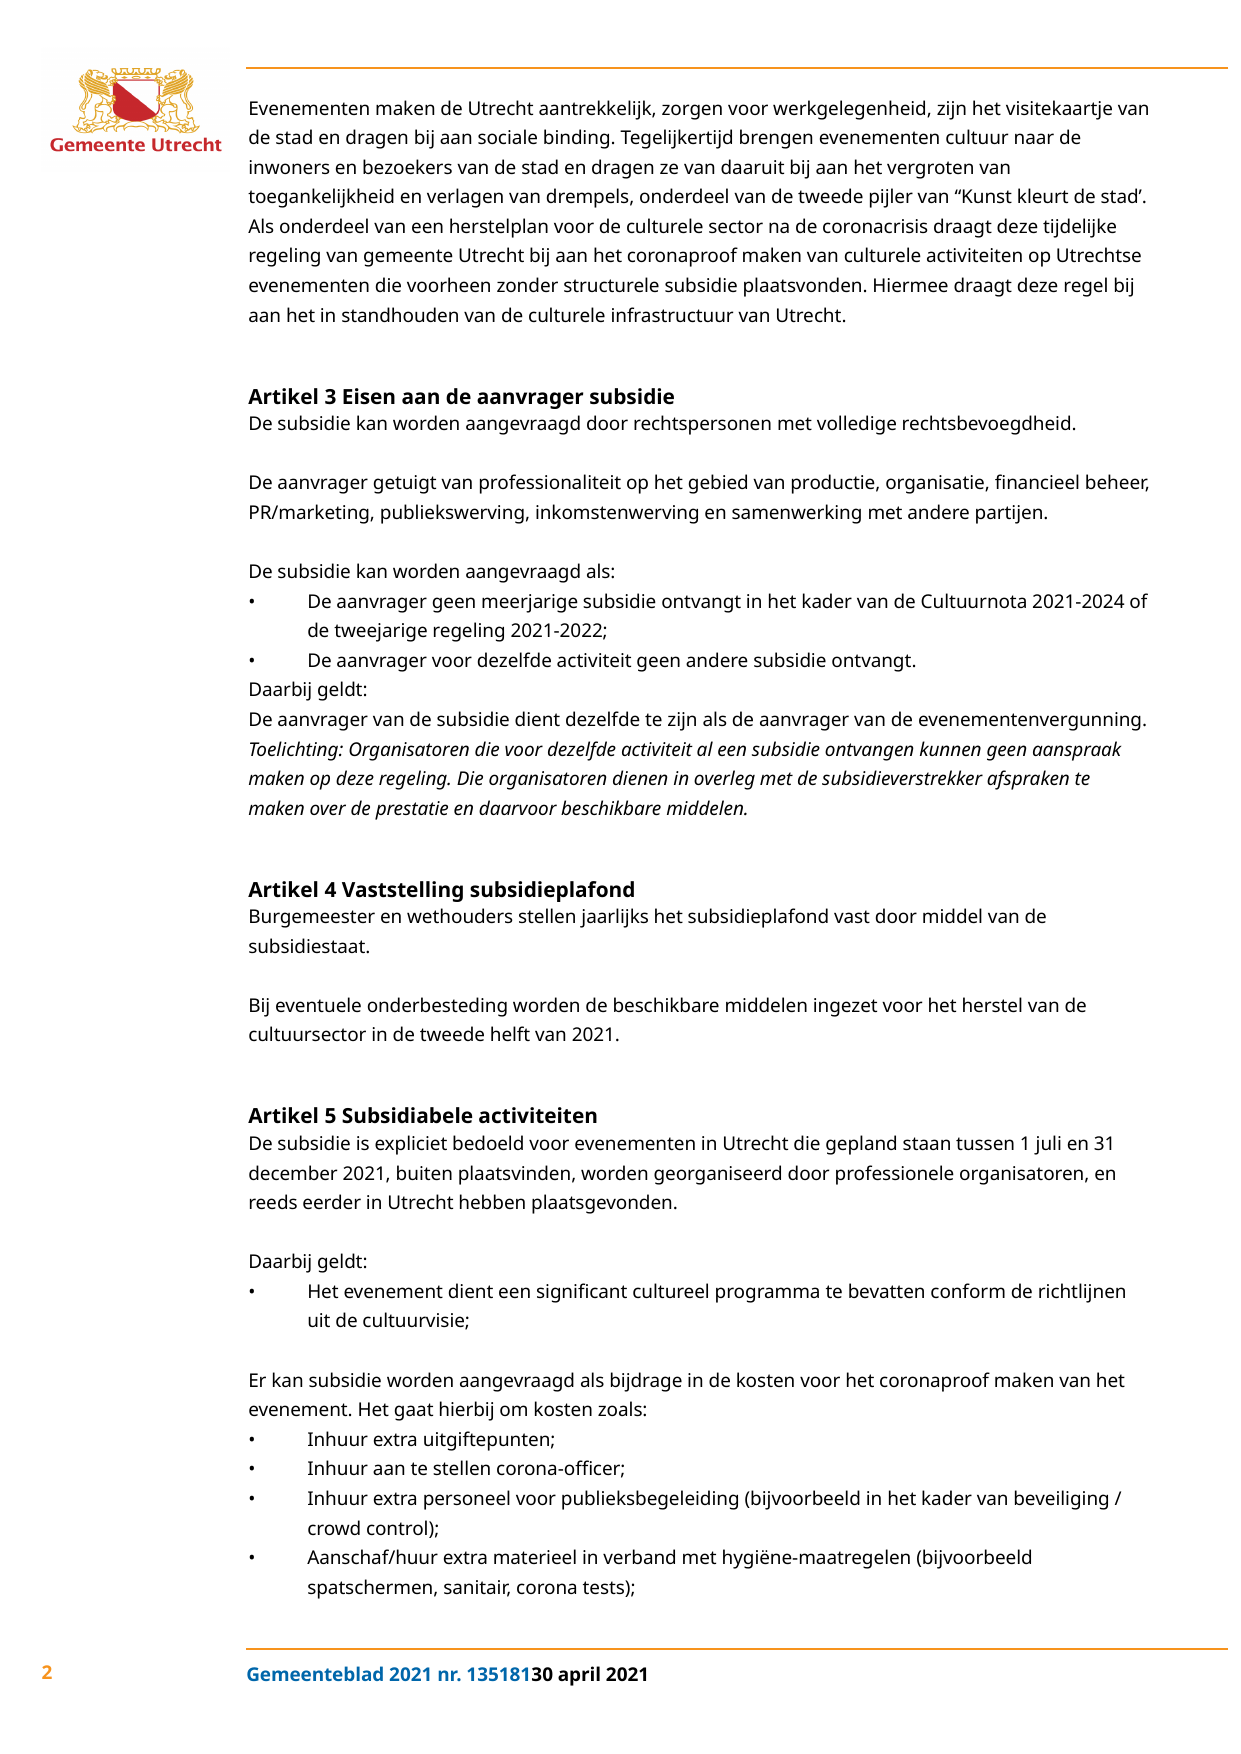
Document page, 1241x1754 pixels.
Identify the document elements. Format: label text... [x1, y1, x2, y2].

picture [41, 47, 231, 172]
text Toelichting: Organisatoren die voor dezelfde activiteit al een subsidie ontvangen kunnen geen aanspraak maken op deze regeling. Die organisatoren dienen in overleg met de subsidieverstrekker afspraken te maken over de prestatie en daarvoor beschikbare middelen. [248, 736, 1152, 821]
text Daarbij geldt: [248, 1248, 1152, 1274]
text Als onderdeel van een herstelplan voor de culturele sector na de coronacrisis draagt deze tijdelijke regeling van gemeente Utrecht bij aan het coronaproof maken van culturele activiteiten op Utrechtse evenementen die voorheen zonder structurele subsidie plaatsvonden. Hiermee draagt deze regel bij aan het in standhouden van de culturele infrastructuur van Utrecht. [248, 213, 1152, 328]
text De subsidie is expliciet bedoeld voor evenementen in Utrecht die gepland staan tussen 1 juli en 31 december 2021, buiten plaatsvinden, worden georganiseerd door professionele organisatoren, en reeds eerder in Utrecht hebben plaatsgevonden. [248, 1130, 1152, 1215]
text Evenementen maken de Utrecht aantrekkelijk, zorgen voor werkgelegenheid, zijn het visitekaartje van de stad en dragen bij aan sociale binding. Tegelijkertijd brengen evenementen cultuur naar de inwoners en bezoekers van de stad en dragen ze van daaruit bij aan het vergroten van toegankelijkheid en verlagen van drempels, onderdeel van de tweede pijler van “Kunst kleurt de stad’. [248, 95, 1152, 209]
list Aanschaf/huur extra materieel in verband met hygiëne-maatregelen (bijvoorbeeld spatschermen, sanitair, corona tests); [248, 1544, 1152, 1599]
text Er kan subsidie worden aangevraagd als bijdrage in de kosten voor het coronaproof maken van het evenement. Het gaat hierbij om kosten zoals: [248, 1367, 1152, 1422]
list Inhuur aan te stellen corona-officer; [248, 1456, 1152, 1481]
text Artikel 4 Vaststelling subsidieplafond [248, 875, 1152, 903]
text De subsidie kan worden aangevraagd als: [248, 558, 1152, 584]
text Daarbij geldt: [248, 677, 1152, 702]
list Inhuur extra personeel voor publieksbegeleiding (bijvoorbeeld in het kader van beveiliging / crowd control); [248, 1485, 1152, 1540]
text Bij eventuele onderbesteding worden de beschikbare middelen ingezet voor het herstel van de cultuursector in de tweede helft van 2021. [248, 992, 1152, 1047]
text Artikel 5 Subsidiabele activiteiten [248, 1102, 1152, 1130]
text De aanvrager van de subsidie dient dezelfde te zijn als de aanvrager van de evenementenvergunning. [248, 706, 1152, 732]
list Inhuur extra uitgiftepunten; [248, 1426, 1152, 1452]
list De aanvrager voor dezelfde activiteit geen andere subsidie ontvangt. [248, 647, 1152, 673]
list Het evenement dient een significant cultureel programma te bevatten conform de richtlijnen uit de cultuurvisie; [248, 1278, 1152, 1333]
text Artikel 3 Eisen aan de aanvrager subsidie [248, 382, 1152, 410]
list De aanvrager geen meerjarige subsidie ontvangt in het kader van de Cultuurnota 2021-2024 of de tweejarige regeling 2021-2022; [248, 588, 1152, 643]
text De subsidie kan worden aangevraagd door rechtspersonen met volledige rechtsbevoegdheid. [248, 410, 1152, 436]
text De aanvrager getuigt van professionaliteit op het gebied van productie, organisatie, financieel beheer, PR/marketing, publiekswerving, inkomstenwerving en samenwerking met andere partijen. [248, 469, 1152, 525]
text Burgemeester en wethouders stellen jaarlijks het subsidieplafond vast door middel van de subsidiestaat. [248, 903, 1152, 959]
